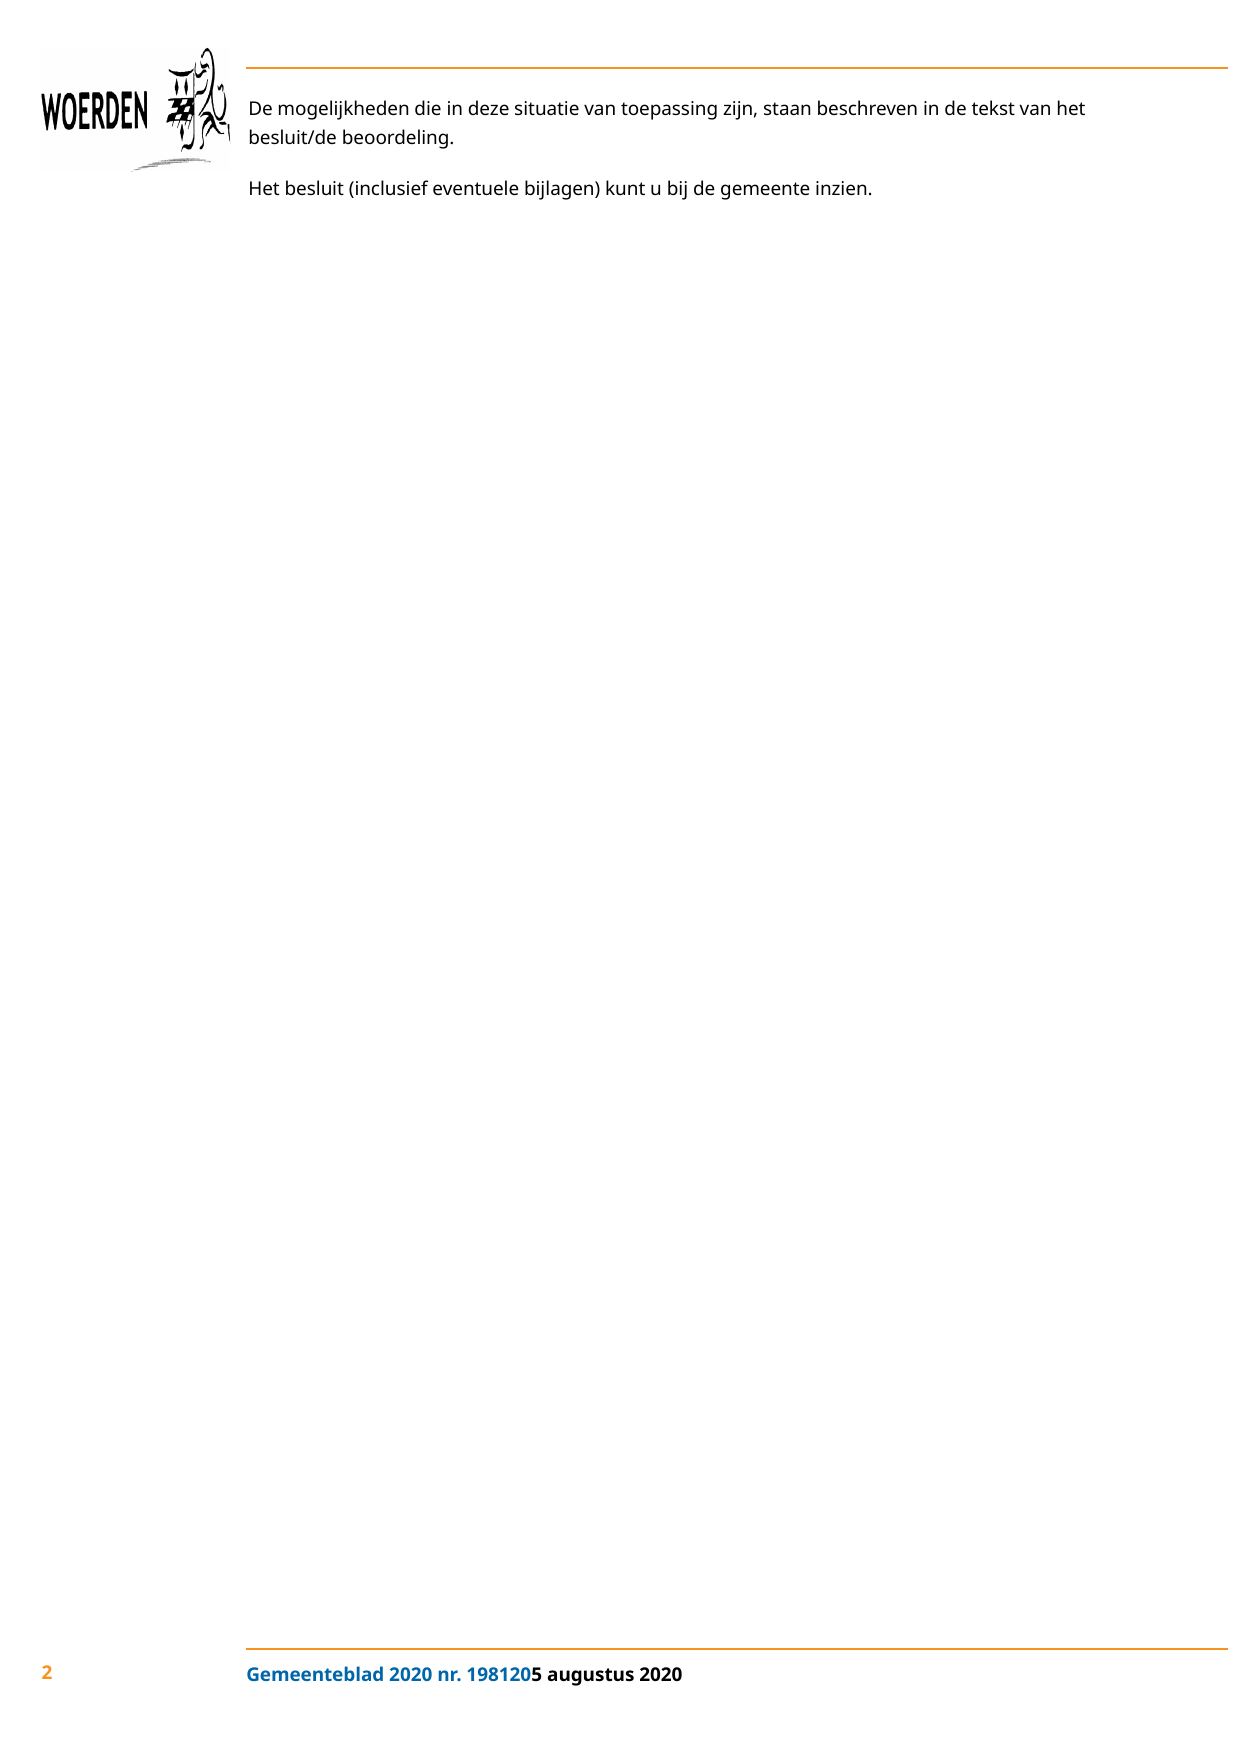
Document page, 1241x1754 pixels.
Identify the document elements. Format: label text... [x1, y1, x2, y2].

text De mogelijkheden die in deze situatie van toepassing zijn, staan beschreven in de tekst van het besluit/de beoordeling. [248, 95, 1152, 150]
text Het besluit (inclusief eventuele bijlagen) kunt u bij de gemeente inzien. [248, 175, 1152, 201]
picture [41, 47, 231, 172]
